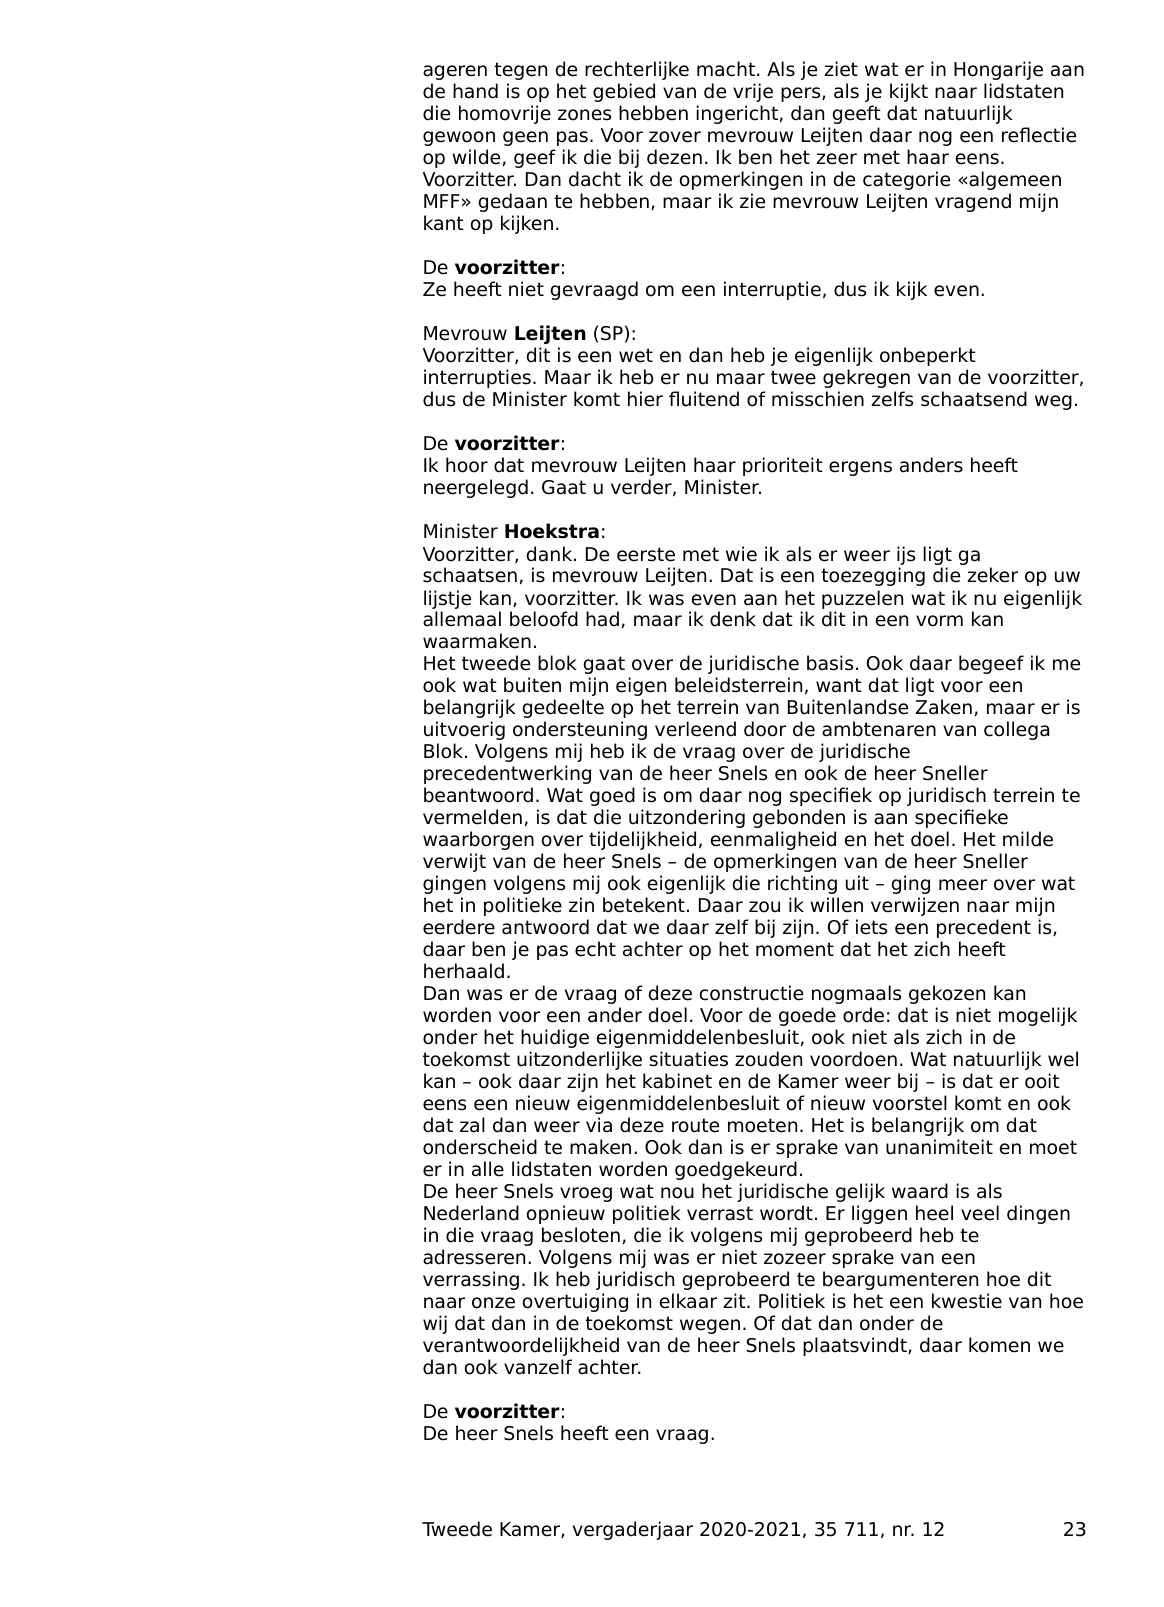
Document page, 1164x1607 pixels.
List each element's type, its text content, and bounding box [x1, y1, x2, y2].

text Voorzitter, dank. De eerste met wie ik als er weer ijs ligt ga schaatsen, is mevrouw Leijten. Dat is een toezegging die zeker op uw lijstje kan, voorzitter. Ik was even aan het puzzelen wat ik nu eigenlijk allemaal beloofd had, maar ik denk dat ik dit in een vorm kan waarmaken. [422, 543, 1087, 653]
text De heer Snels heeft een vraag. [422, 1423, 1087, 1445]
text Ik hoor dat mevrouw Leijten haar prioriteit ergens anders heeft neergelegd. Gaat u verder, Minister. [422, 455, 1087, 499]
text ageren tegen de rechterlijke macht. Als je ziet wat er in Hongarije aan de hand is op het gebied van de vrije pers, als je kijkt naar lidstaten die homovrije zones hebben ingericht, dan geeft dat natuurlijk gewoon geen pas. Voor zover mevrouw Leijten daar nog een reflectie op wilde, geef ik die bij dezen. Ik ben het zeer met haar eens. [422, 59, 1087, 169]
text Ze heeft niet gevraagd om een interruptie, dus ik kijk even. [422, 279, 1087, 301]
text Voorzitter. Dan dacht ik de opmerkingen in de categorie «algemeen MFF» gedaan te hebben, maar ik zie mevrouw Leijten vragend mijn kant op kijken. [422, 169, 1087, 235]
text De voorzitter: [422, 433, 1087, 455]
text Minister Hoekstra: [422, 521, 1087, 543]
text Het tweede blok gaat over de juridische basis. Ook daar begeef ik me ook wat buiten mijn eigen beleidsterrein, want dat ligt voor een belangrijk gedeelte op het terrein van Buitenlandse Zaken, maar er is uitvoerig ondersteuning verleend door de ambtenaren van collega Blok. Volgens mij heb ik de vraag over de juridische precedentwerking van de heer Snels en ook de heer Sneller beantwoord. Wat goed is om daar nog specifiek op juridisch terrein te vermelden, is dat die uitzondering gebonden is aan specifieke waarborgen over tijdelijkheid, eenmaligheid en het doel. Het milde verwijt van de heer Snels – de opmerkingen van de heer Sneller gingen volgens mij ook eigenlijk die richting uit – ging meer over wat het in politieke zin betekent. Daar zou ik willen verwijzen naar mijn eerdere antwoord dat we daar zelf bij zijn. Of iets een precedent is, daar ben je pas echt achter op het moment dat het zich heeft herhaald. [422, 653, 1087, 983]
text Mevrouw Leijten (SP): [422, 323, 1087, 345]
text De voorzitter: [422, 1401, 1087, 1423]
text De heer Snels vroeg wat nou het juridische gelijk waard is als Nederland opnieuw politiek verrast wordt. Er liggen heel veel dingen in die vraag besloten, die ik volgens mij geprobeerd heb te adresseren. Volgens mij was er niet zozeer sprake van een verrassing. Ik heb juridisch geprobeerd te beargumenteren hoe dit naar onze overtuiging in elkaar zit. Politiek is het een kwestie van hoe wij dat dan in de toekomst wegen. Of dat dan onder de verantwoordelijkheid van de heer Snels plaatsvindt, daar komen we dan ook vanzelf achter. [422, 1181, 1087, 1379]
text Dan was er de vraag of deze constructie nogmaals gekozen kan worden voor een ander doel. Voor de goede orde: dat is niet mogelijk onder het huidige eigenmiddelenbesluit, ook niet als zich in de toekomst uitzonderlijke situaties zouden voordoen. Wat natuurlijk wel kan – ook daar zijn het kabinet en de Kamer weer bij – is dat er ooit eens een nieuw eigenmiddelenbesluit of nieuw voorstel komt en ook dat zal dan weer via deze route moeten. Het is belangrijk om dat onderscheid te maken. Ook dan is er sprake van unanimiteit en moet er in alle lidstaten worden goedgekeurd. [422, 983, 1087, 1181]
text De voorzitter: [422, 257, 1087, 279]
text Voorzitter, dit is een wet en dan heb je eigenlijk onbeperkt interrupties. Maar ik heb er nu maar twee gekregen van de voorzitter, dus de Minister komt hier fluitend of misschien zelfs schaatsend weg. [422, 345, 1087, 411]
